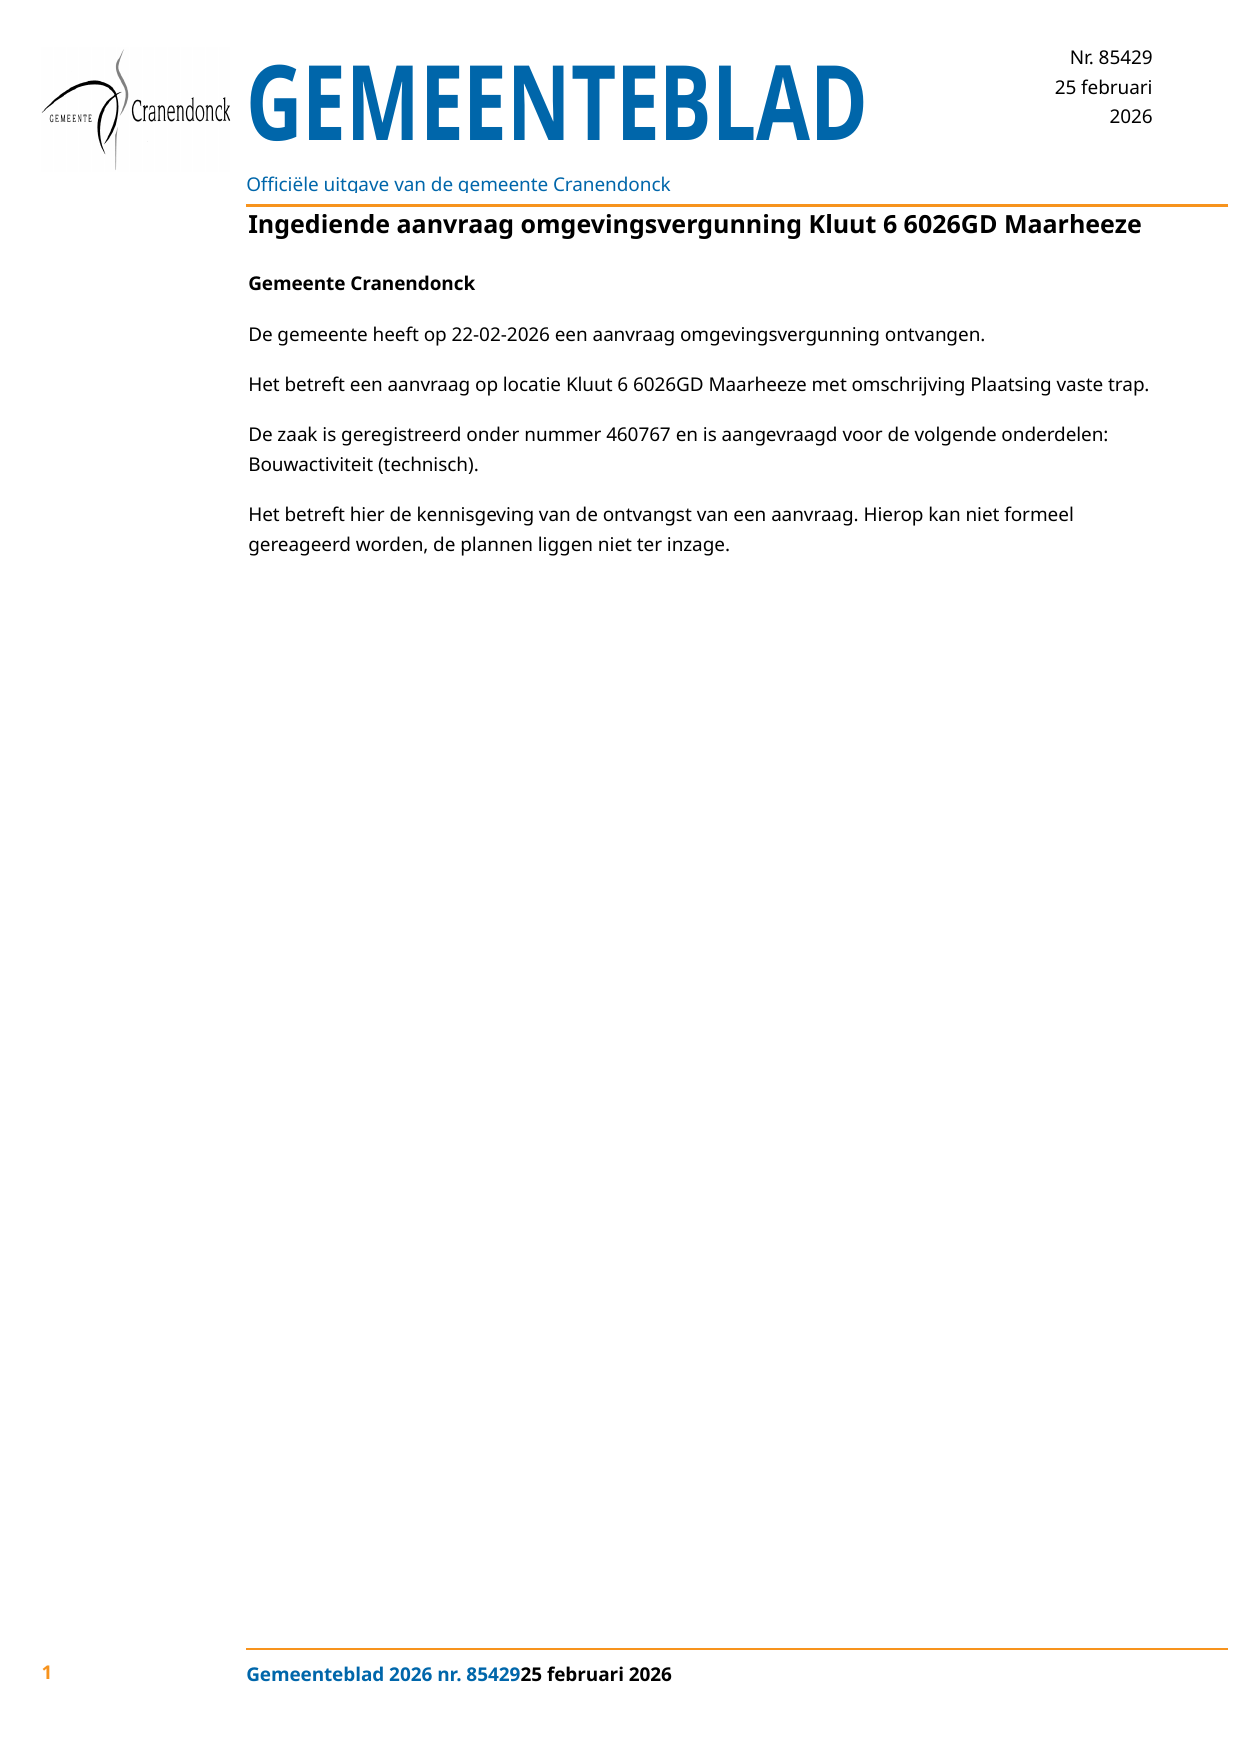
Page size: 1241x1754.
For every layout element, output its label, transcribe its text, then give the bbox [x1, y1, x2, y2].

text De gemeente heeft op 22-02-2026 een aanvraag omgevingsvergunning ontvangen. [248, 321, 1152, 346]
text Het betreft een aanvraag op locatie Kluut 6 6026GD Maarheeze met omschrijving Plaatsing vaste trap. [248, 371, 1152, 397]
text Het betreft hier de kennisgeving van de ontvangst van een aanvraag. Hierop kan niet formeel gereageerd worden, de plannen liggen niet ter inzage. [248, 502, 1152, 557]
picture [41, 47, 231, 172]
text Gemeente Cranendonck [248, 270, 1152, 296]
text De zaak is geregistreerd onder nummer 460767 en is aangevraagd voor de volgende onderdelen: Bouwactiviteit (technisch). [248, 422, 1152, 477]
text Ingediende aanvraag omgevingsvergunning Kluut 6 6026GD Maarheeze [248, 207, 1152, 241]
